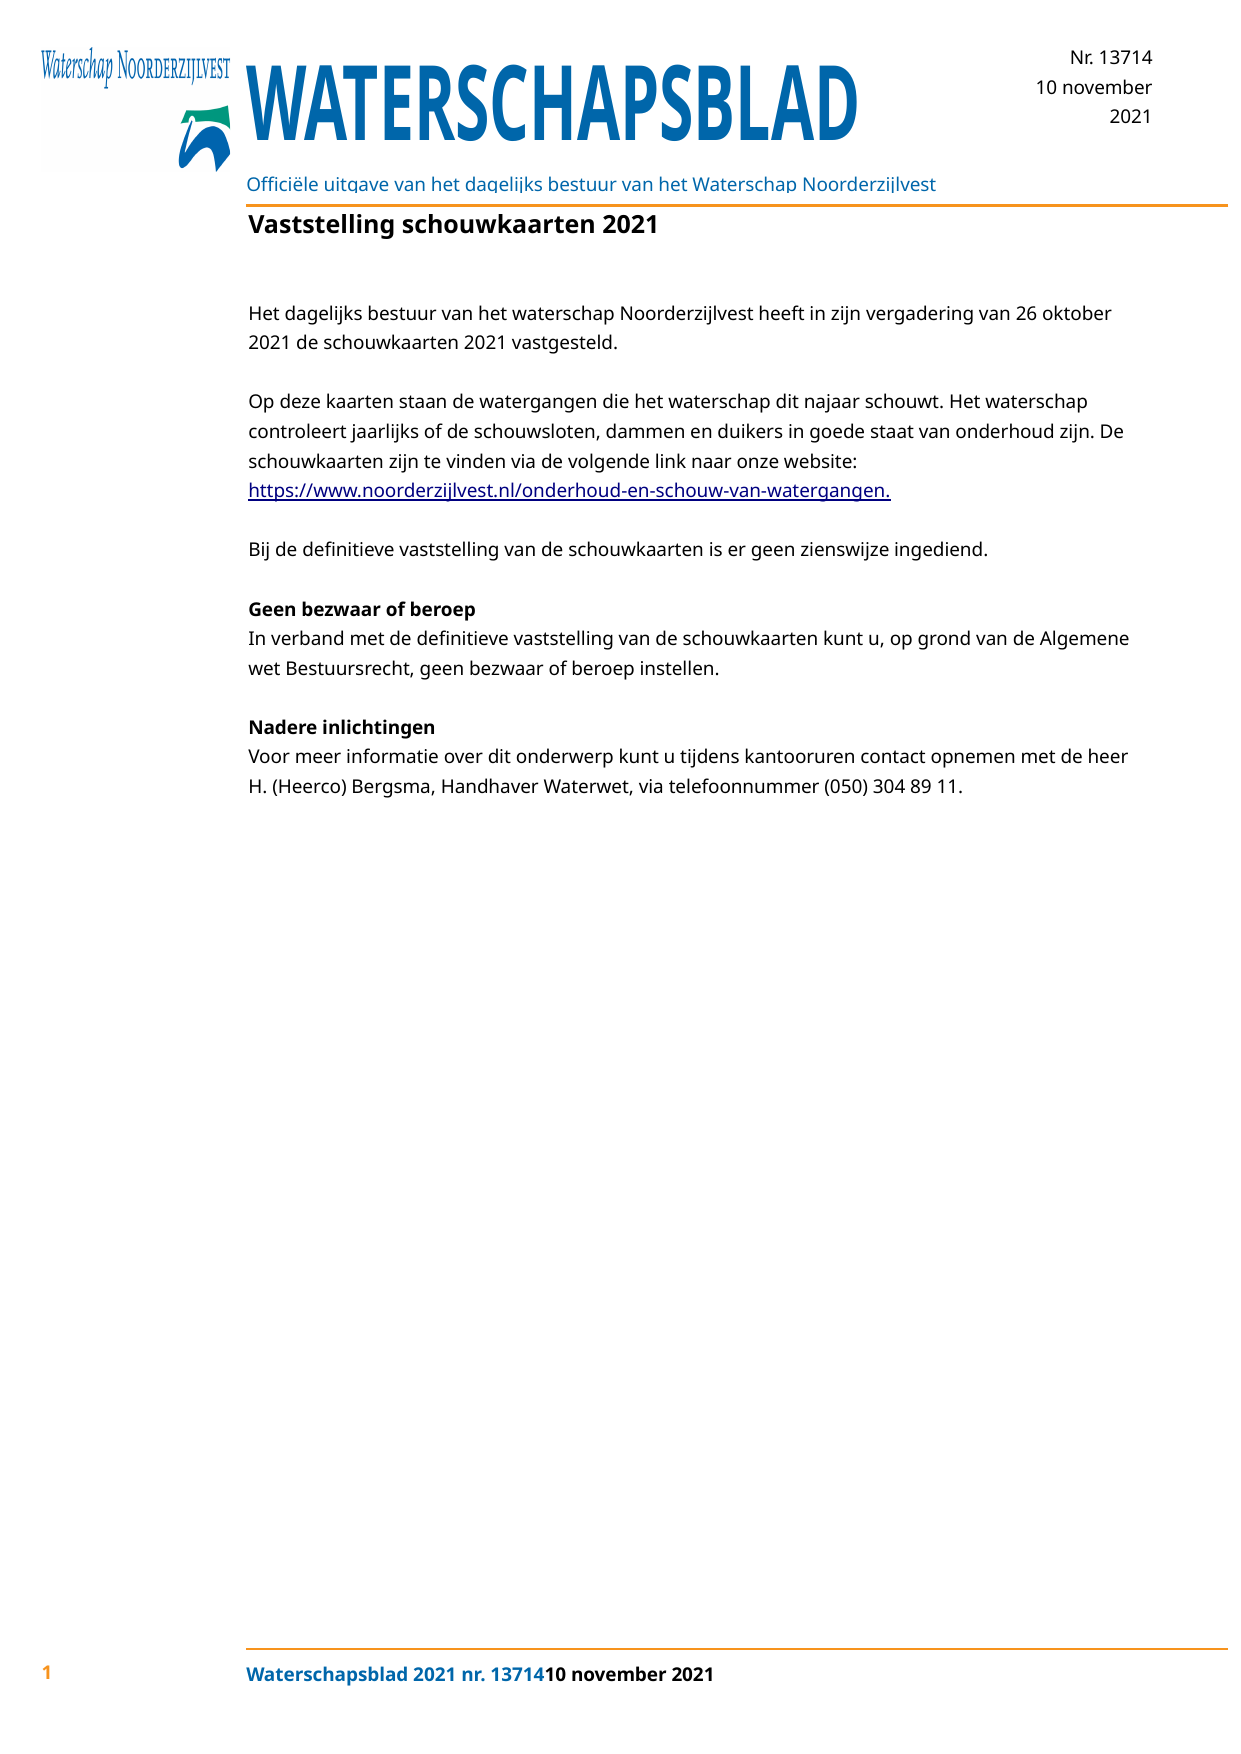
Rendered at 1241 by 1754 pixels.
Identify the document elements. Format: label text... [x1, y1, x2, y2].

text Op deze kaarten staan de watergangen die het waterschap dit najaar schouwt. Het waterschap controleert jaarlijks of de schouwsloten, dammen en duikers in goede staat van onderhoud zijn. De schouwkaarten zijn te vinden via de volgende link naar onze website: https://www.noorderzijlvest.nl/onderhoud-en-schouw-van-watergangen. [248, 389, 1152, 503]
text Het dagelijks bestuur van het waterschap Noorderzijlvest heeft in zijn vergadering van 26 oktober 2021 de schouwkaarten 2021 vastgesteld. [248, 300, 1152, 355]
text Nadere inlichtingen [248, 714, 1152, 740]
text Geen bezwaar of beroep [248, 596, 1152, 621]
text Vaststelling schouwkaarten 2021 [248, 207, 1152, 241]
text In verband met de definitieve vaststelling van de schouwkaarten kunt u, op grond van de Algemene wet Bestuursrecht, geen bezwaar of beroep instellen. [248, 625, 1152, 681]
picture [41, 47, 231, 172]
text Voor meer informatie over dit onderwerp kunt u tijdens kantooruren contact opnemen met de heer H. (Heerco) Bergsma, Handhaver Waterwet, via telefoonnummer (050) 304 89 11. [248, 744, 1152, 799]
text Bij de definitieve vaststelling van de schouwkaarten is er geen zienswijze ingediend. [248, 537, 1152, 562]
